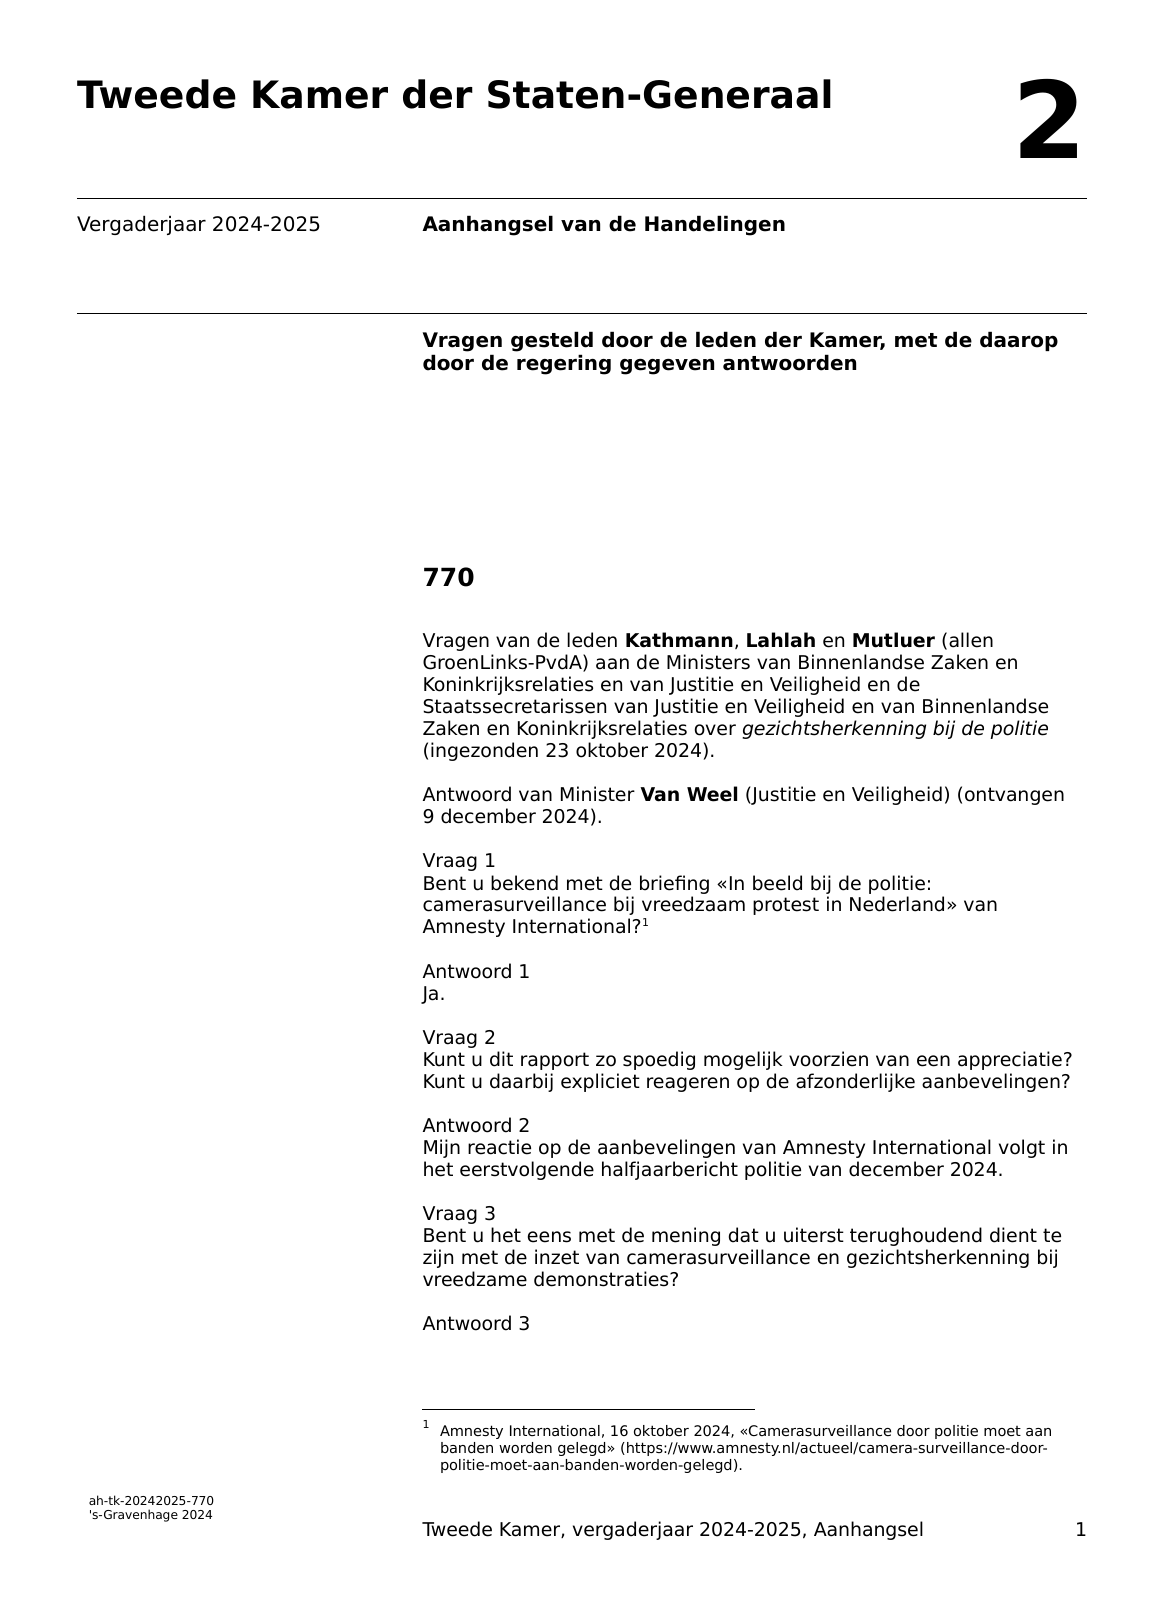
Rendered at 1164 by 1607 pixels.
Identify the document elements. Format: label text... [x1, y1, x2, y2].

text Amnesty International, 16 oktober 2024, «Camerasurveillance door politie moet aan banden worden gelegd» (https://www.amnesty.nl/actueel/camera-surveillance-door-politie-moet-aan-banden-worden-gelegd). [422, 1418, 1087, 1474]
text Vragen van de leden Kathmann, Lahlah en Mutluer (allen GroenLinks-PvdA) aan de Ministers van Binnenlandse Zaken en Koninkrijksrelaties en van Justitie en Veiligheid en de Staatssecretarissen van Justitie en Veiligheid en van Binnenlandse Zaken en Koninkrijksrelaties over gezichtsherkenning bij de politie (ingezonden 23 oktober 2024). [422, 630, 1087, 762]
text Antwoord van Minister Van Weel (Justitie en Veiligheid) (ontvangen 9 december 2024). [422, 784, 1087, 828]
text Antwoord 3 [422, 1313, 1087, 1335]
text Antwoord 1 [422, 961, 1087, 982]
text 's-Gravenhage 2024 [88, 1508, 323, 1522]
table_cell Aanhangsel van de Handelingen [422, 199, 1087, 313]
text Vraag 3 [422, 1203, 1087, 1225]
text 770 [422, 563, 1087, 592]
text Antwoord 2 [422, 1115, 1087, 1137]
table_cell [77, 314, 422, 375]
text Mijn reactie op de aanbevelingen van Amnesty International volgt in het eerstvolgende halfjaarbericht politie van december 2024. [422, 1137, 1087, 1181]
text ah-tk-20242025-770 [88, 1494, 323, 1508]
text Kunt u dit rapport zo spoedig mogelijk voorzien van een appreciatie? Kunt u daarbij expliciet reageren op de afzonderlijke aanbevelingen? [422, 1049, 1087, 1093]
table_cell Vergaderjaar 2024-2025 [77, 199, 422, 313]
table_header 2 [886, 59, 1087, 198]
text Bent u het eens met de mening dat u uiterst terughoudend dient te zijn met de inzet van camerasurveillance en gezichtsherkenning bij vreedzame demonstraties? [422, 1225, 1087, 1291]
text Vraag 1 [422, 850, 1087, 872]
text Bent u bekend met de briefing «In beeld bij de politie: camerasurveillance bij vreedzaam protest in Nederland» van Amnesty International? [422, 872, 1087, 938]
text Vraag 2 [422, 1027, 1087, 1049]
table_cell Vragen gesteld door de leden der Kamer, met de daarop door de regering gegeven antwoorden [422, 314, 1087, 375]
table_header Tweede Kamer der Staten-Generaal [77, 59, 886, 198]
text Ja. [422, 982, 1087, 1004]
